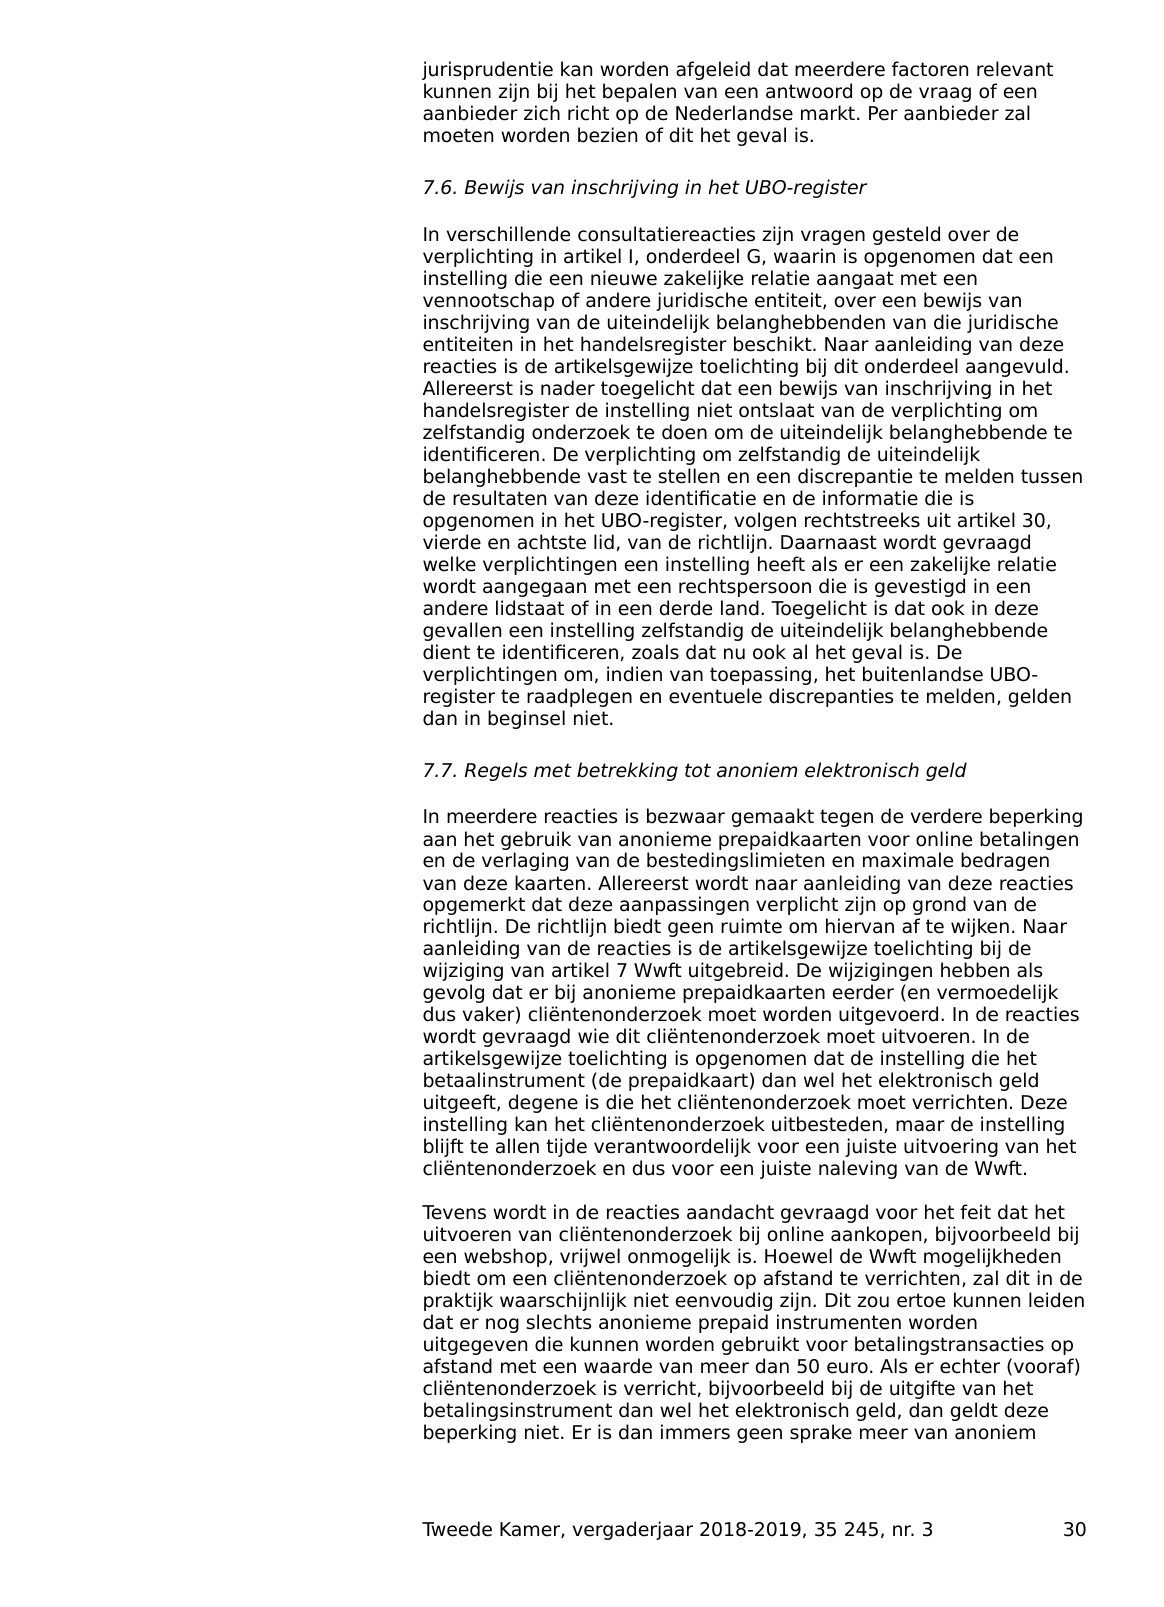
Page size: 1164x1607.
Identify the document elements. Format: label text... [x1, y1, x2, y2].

text In verschillende consultatiereacties zijn vragen gesteld over de verplichting in artikel I, onderdeel G, waarin is opgenomen dat een instelling die een nieuwe zakelijke relatie aangaat met een vennootschap of andere juridische entiteit, over een bewijs van inschrijving van de uiteindelijk belanghebbenden van die juridische entiteiten in het handelsregister beschikt. Naar aanleiding van deze reacties is de artikelsgewijze toelichting bij dit onderdeel aangevuld. Allereerst is nader toegelicht dat een bewijs van inschrijving in het handelsregister de instelling niet ontslaat van de verplichting om zelfstandig onderzoek te doen om de uiteindelijk belanghebbende te identificeren. De verplichting om zelfstandig de uiteindelijk belanghebbende vast te stellen en een discrepantie te melden tussen de resultaten van deze identificatie en de informatie die is opgenomen in het UBO-register, volgen rechtstreeks uit artikel 30, vierde en achtste lid, van de richtlijn. Daarnaast wordt gevraagd welke verplichtingen een instelling heeft als er een zakelijke relatie wordt aangegaan met een rechtspersoon die is gevestigd in een andere lidstaat of in een derde land. Toegelicht is dat ook in deze gevallen een instelling zelfstandig de uiteindelijk belanghebbende dient te identificeren, zoals dat nu ook al het geval is. De verplichtingen om, indien van toepassing, het buitenlandse UBO-register te raadplegen en eventuele discrepanties te melden, gelden dan in beginsel niet. [422, 224, 1087, 729]
subtitle 7.6. Bewijs van inschrijving in het UBO-register [422, 177, 1087, 199]
subtitle 7.7. Regels met betrekking tot anoniem elektronisch geld [422, 759, 1087, 781]
text Tevens wordt in de reacties aandacht gevraagd voor het feit dat het uitvoeren van cliëntenonderzoek bij online aankopen, bijvoorbeeld bij een webshop, vrijwel onmogelijk is. Hoewel de Wwft mogelijkheden biedt om een cliëntenonderzoek op afstand te verrichten, zal dit in de praktijk waarschijnlijk niet eenvoudig zijn. Dit zou ertoe kunnen leiden dat er nog slechts anonieme prepaid instrumenten worden uitgegeven die kunnen worden gebruikt voor betalingstransacties op afstand met een waarde van meer dan 50 euro. Als er echter (vooraf) cliëntenonderzoek is verricht, bijvoorbeeld bij de uitgifte van het betalingsinstrument dan wel het elektronisch geld, dan geldt deze beperking niet. Er is dan immers geen sprake meer van anoniem [422, 1202, 1087, 1444]
text In meerdere reacties is bezwaar gemaakt tegen de verdere beperking aan het gebruik van anonieme prepaidkaarten voor online betalingen en de verlaging van de bestedingslimieten en maximale bedragen van deze kaarten. Allereerst wordt naar aanleiding van deze reacties opgemerkt dat deze aanpassingen verplicht zijn op grond van de richtlijn. De richtlijn biedt geen ruimte om hiervan af te wijken. Naar aanleiding van de reacties is de artikelsgewijze toelichting bij de wijziging van artikel 7 Wwft uitgebreid. De wijzigingen hebben als gevolg dat er bij anonieme prepaidkaarten eerder (en vermoedelijk dus vaker) cliëntenonderzoek moet worden uitgevoerd. In de reacties wordt gevraagd wie dit cliëntenonderzoek moet uitvoeren. In de artikelsgewijze toelichting is opgenomen dat de instelling die het betaalinstrument (de prepaidkaart) dan wel het elektronisch geld uitgeeft, degene is die het cliëntenonderzoek moet verrichten. Deze instelling kan het cliëntenonderzoek uitbesteden, maar de instelling blijft te allen tijde verantwoordelijk voor een juiste uitvoering van het cliëntenonderzoek en dus voor een juiste naleving van de Wwft. [422, 806, 1087, 1180]
text jurisprudentie kan worden afgeleid dat meerdere factoren relevant kunnen zijn bij het bepalen van een antwoord op de vraag of een aanbieder zich richt op de Nederlandse markt. Per aanbieder zal moeten worden bezien of dit het geval is. [422, 59, 1087, 147]
